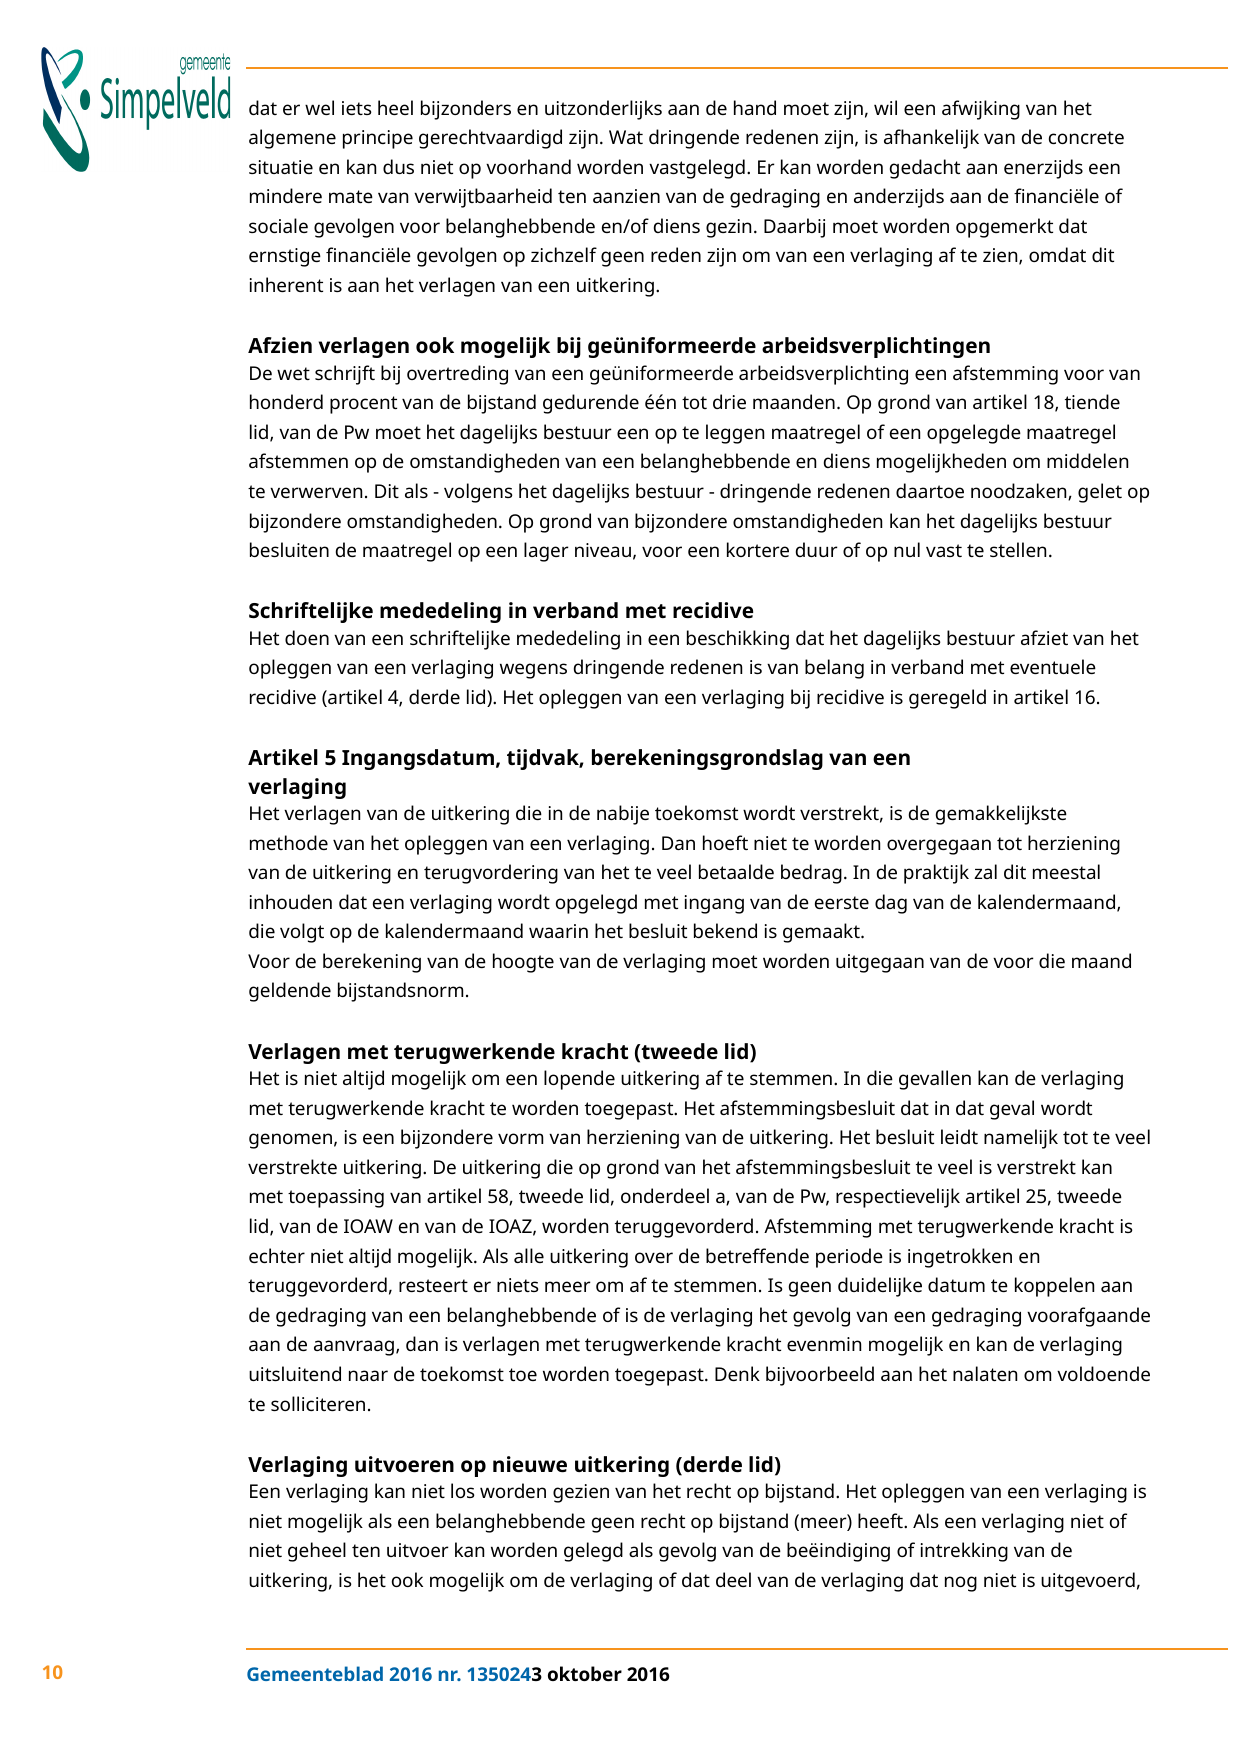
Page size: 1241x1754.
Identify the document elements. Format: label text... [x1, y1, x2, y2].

text Artikel 5 Ingangsdatum, tijdvak, berekeningsgrondslag van een [248, 743, 1152, 772]
text Afzien verlagen ook mogelijk bij geüniformeerde arbeidsverplichtingen [248, 331, 1152, 360]
picture [41, 47, 231, 172]
text dat er wel iets heel bijzonders en uitzonderlijks aan de hand moet zijn, wil een afwijking van het algemene principe gerechtvaardigd zijn. Wat dringende redenen zijn, is afhankelijk van de concrete situatie en kan dus niet op voorhand worden vastgelegd. Er kan worden gedacht aan enerzijds een mindere mate van verwijtbaarheid ten aanzien van de gedraging en anderzijds aan de financiële of sociale gevolgen voor belanghebbende en/of diens gezin. Daarbij moet worden opgemerkt dat ernstige financiële gevolgen op zichzelf geen reden zijn om van een verlaging af te zien, omdat dit inherent is aan het verlagen van een uitkering. [248, 95, 1152, 298]
text Het is niet altijd mogelijk om een lopende uitkering af te stemmen. In die gevallen kan de verlaging met terugwerkende kracht te worden toegepast. Het afstemmingsbesluit dat in dat geval wordt genomen, is een bijzondere vorm van herziening van de uitkering. Het besluit leidt namelijk tot te veel verstrekte uitkering. De uitkering die op grond van het afstemmingsbesluit te veel is verstrekt kan met toepassing van artikel 58, tweede lid, onderdeel a, van de Pw, respectievelijk artikel 25, tweede lid, van de IOAW en van de IOAZ, worden teruggevorderd. Afstemming met terugwerkende kracht is echter niet altijd mogelijk. Als alle uitkering over de betreffende periode is ingetrokken en teruggevorderd, resteert er niets meer om af te stemmen. Is geen duidelijke datum te koppelen aan de gedraging van een belanghebbende of is de verlaging het gevolg van een gedraging voorafgaande aan de aanvraag, dan is verlagen met terugwerkende kracht evenmin mogelijk en kan de verlaging uitsluitend naar de toekomst toe worden toegepast. Denk bijvoorbeeld aan het nalaten om voldoende te solliciteren. [248, 1065, 1152, 1416]
text Verlagen met terugwerkende kracht (tweede lid) [248, 1037, 1152, 1065]
text Schriftelijke mededeling in verband met recidive [248, 597, 1152, 625]
text Het doen van een schriftelijke mededeling in een beschikking dat het dagelijks bestuur afziet van het opleggen van een verlaging wegens dringende redenen is van belang in verband met eventuele recidive (artikel 4, derde lid). Het opleggen van een verlaging bij recidive is geregeld in artikel 16. [248, 625, 1152, 710]
text verlaging [248, 772, 1152, 800]
text Verlaging uitvoeren op nieuwe uitkering (derde lid) [248, 1450, 1152, 1478]
text De wet schrijft bij overtreding van een geüniformeerde arbeidsverplichting een afstemming voor van honderd procent van de bijstand gedurende één tot drie maanden. Op grond van artikel 18, tiende lid, van de Pw moet het dagelijks bestuur een op te leggen maatregel of een opgelegde maatregel afstemmen op de omstandigheden van een belanghebbende en diens mogelijkheden om middelen te verwerven. Dit als - volgens het dagelijks bestuur - dringende redenen daartoe noodzaken, gelet op bijzondere omstandigheden. Op grond van bijzondere omstandigheden kan het dagelijks bestuur besluiten de maatregel op een lager niveau, voor een kortere duur of op nul vast te stellen. [248, 360, 1152, 563]
text Voor de berekening van de hoogte van de verlaging moet worden uitgegaan van de voor die maand geldende bijstandsnorm. [248, 948, 1152, 1003]
text Een verlaging kan niet los worden gezien van het recht op bijstand. Het opleggen van een verlaging is niet mogelijk als een belanghebbende geen recht op bijstand (meer) heeft. Als een verlaging niet of niet geheel ten uitvoer kan worden gelegd als gevolg van de beëindiging of intrekking van de uitkering, is het ook mogelijk om de verlaging of dat deel van de verlaging dat nog niet is uitgevoerd, [248, 1478, 1152, 1593]
text Het verlagen van de uitkering die in de nabije toekomst wordt verstrekt, is de gemakkelijkste methode van het opleggen van een verlaging. Dan hoeft niet te worden overgegaan tot herziening van de uitkering en terugvordering van het te veel betaalde bedrag. In de praktijk zal dit meestal inhouden dat een verlaging wordt opgelegd met ingang van de eerste dag van de kalendermaand, die volgt op de kalendermaand waarin het besluit bekend is gemaakt. [248, 800, 1152, 944]
